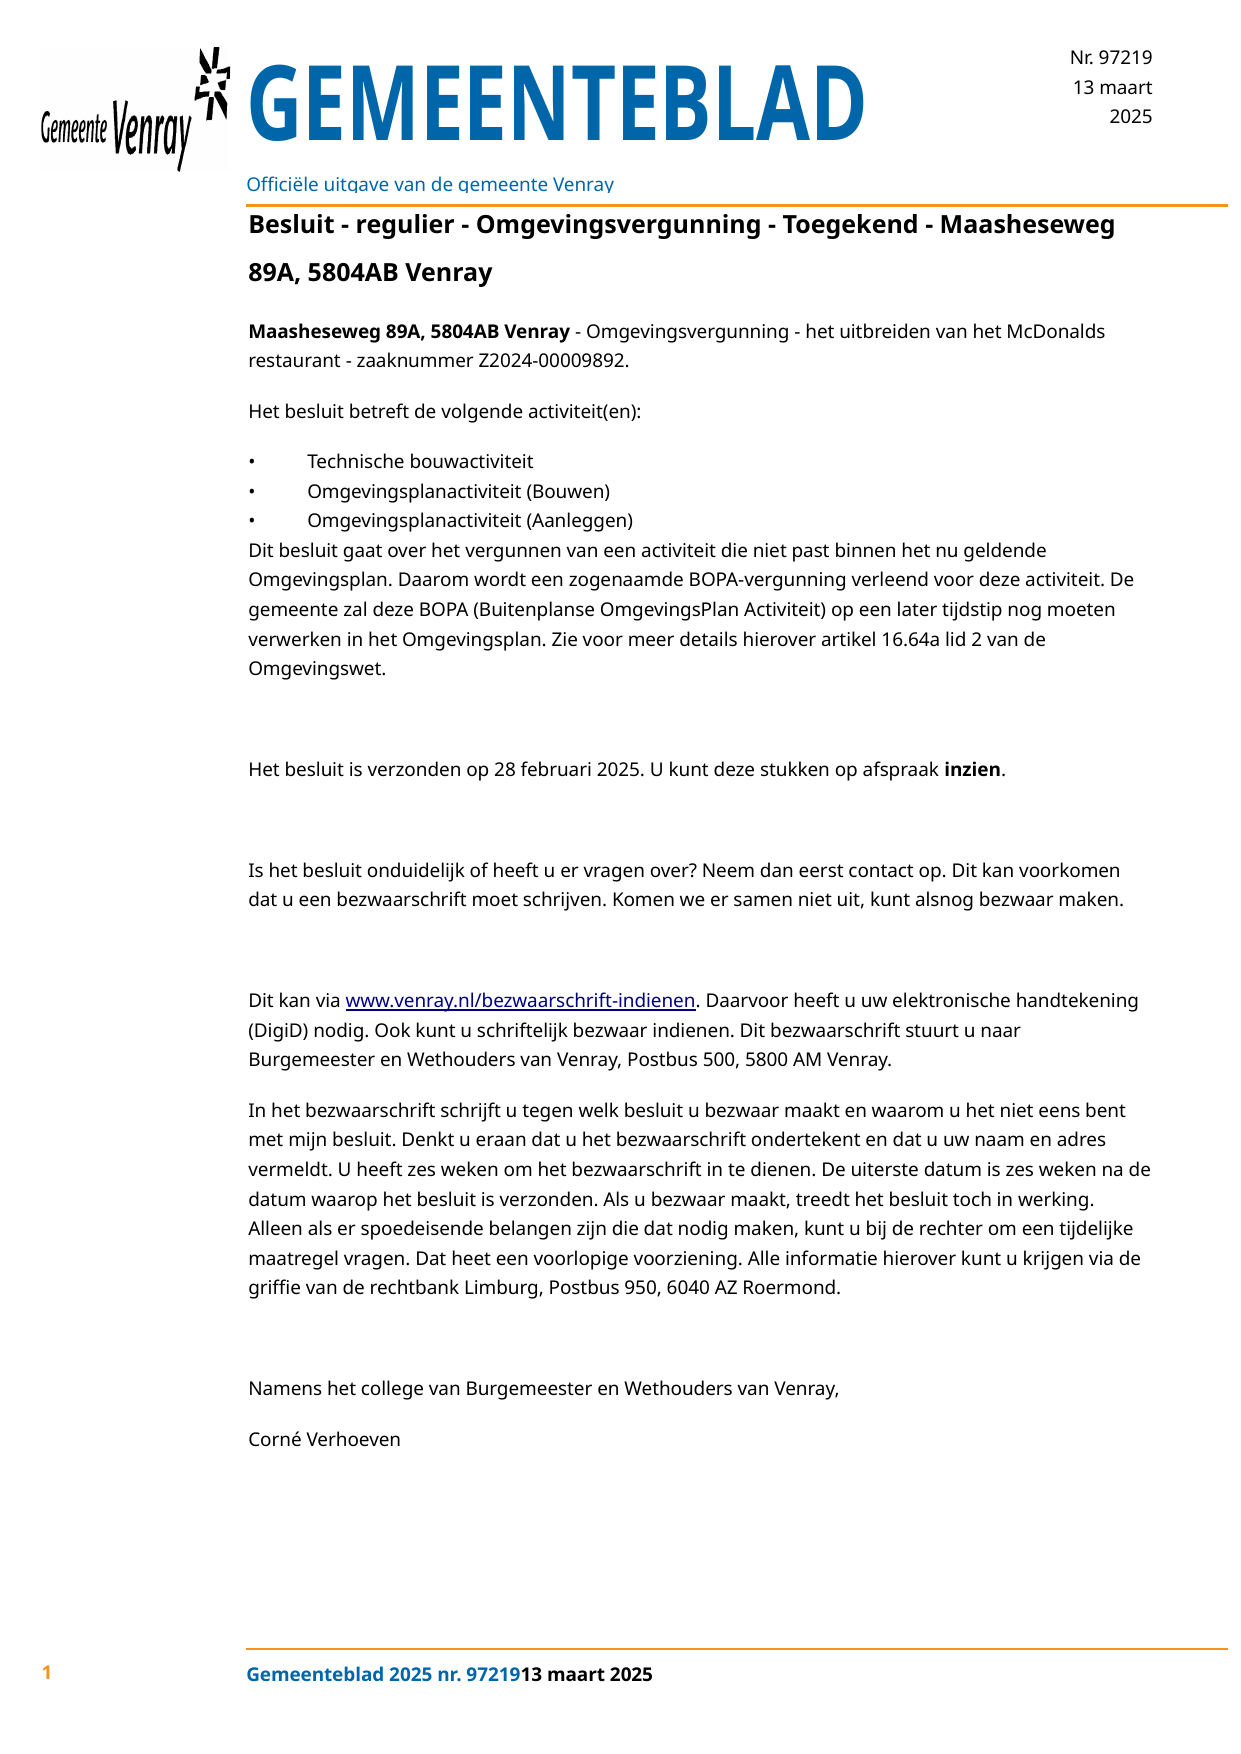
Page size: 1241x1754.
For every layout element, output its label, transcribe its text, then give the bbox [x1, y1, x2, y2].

text Het besluit is verzonden op 28 februari 2025. U kunt deze stukken op afspraak inzien. [248, 756, 1152, 782]
text Het besluit betreft de volgende activiteit(en): [248, 398, 1152, 424]
text Corné Verhoeven [248, 1426, 1152, 1452]
text Maasheseweg 89A, 5804AB Venray - Omgevingsvergunning - het uitbreiden van het McDonalds restaurant - zaaknummer Z2024-00009892. [248, 318, 1152, 373]
list Technische bouwactiviteit [248, 448, 1152, 474]
text Dit besluit gaat over het vergunnen van een activiteit die niet past binnen het nu geldende Omgevingsplan. Daarom wordt een zogenaamde BOPA-vergunning verleend voor deze activiteit. De gemeente zal deze BOPA (Buitenplanse OmgevingsPlan Activiteit) op een later tijdstip nog moeten verwerken in het Omgevingsplan. Zie voor meer details hierover artikel 16.64a lid 2 van de Omgevingswet. [248, 537, 1152, 681]
text In het bezwaarschrift schrijft u tegen welk besluit u bezwaar maakt en waarom u het niet eens bent met mijn besluit. Denkt u eraan dat u het bezwaarschrift ondertekent en dat u uw naam en adres vermeldt. U heeft zes weken om het bezwaarschrift in te dienen. De uiterste datum is zes weken na de datum waarop het besluit is verzonden. Als u bezwaar maakt, treedt het besluit toch in werking. Alleen als er spoedeisende belangen zijn die dat nodig maken, kunt u bij de rechter om een tijdelijke maatregel vragen. Dat heet een voorlopige voorziening. Alle informatie hierover kunt u krijgen via de griffie van de rechtbank Limburg, Postbus 950, 6040 AZ Roermond. [248, 1097, 1152, 1300]
text Besluit - regulier - Omgevingsvergunning - Toegekend - Maasheseweg 89A, 5804AB Venray [248, 207, 1152, 288]
text Namens het college van Burgemeester en Wethouders van Venray, [248, 1375, 1152, 1401]
text Dit kan via www.venray.nl/bezwaarschrift-indienen. Daarvoor heeft u uw elektronische handtekening (DigiD) nodig. Ook kunt u schriftelijk bezwaar indienen. Dit bezwaarschrift stuurt u naar Burgemeester en Wethouders van Venray, Postbus 500, 5800 AM Venray. [248, 987, 1152, 1072]
list Omgevingsplanactiviteit (Aanleggen) [248, 507, 1152, 533]
text Is het besluit onduidelijk of heeft u er vragen over? Neem dan eerst contact op. Dit kan voorkomen dat u een bezwaarschrift moet schrijven. Komen we er samen niet uit, kunt alsnog bezwaar maken. [248, 857, 1152, 912]
picture [41, 47, 231, 172]
list Omgevingsplanactiviteit (Bouwen) [248, 478, 1152, 504]
